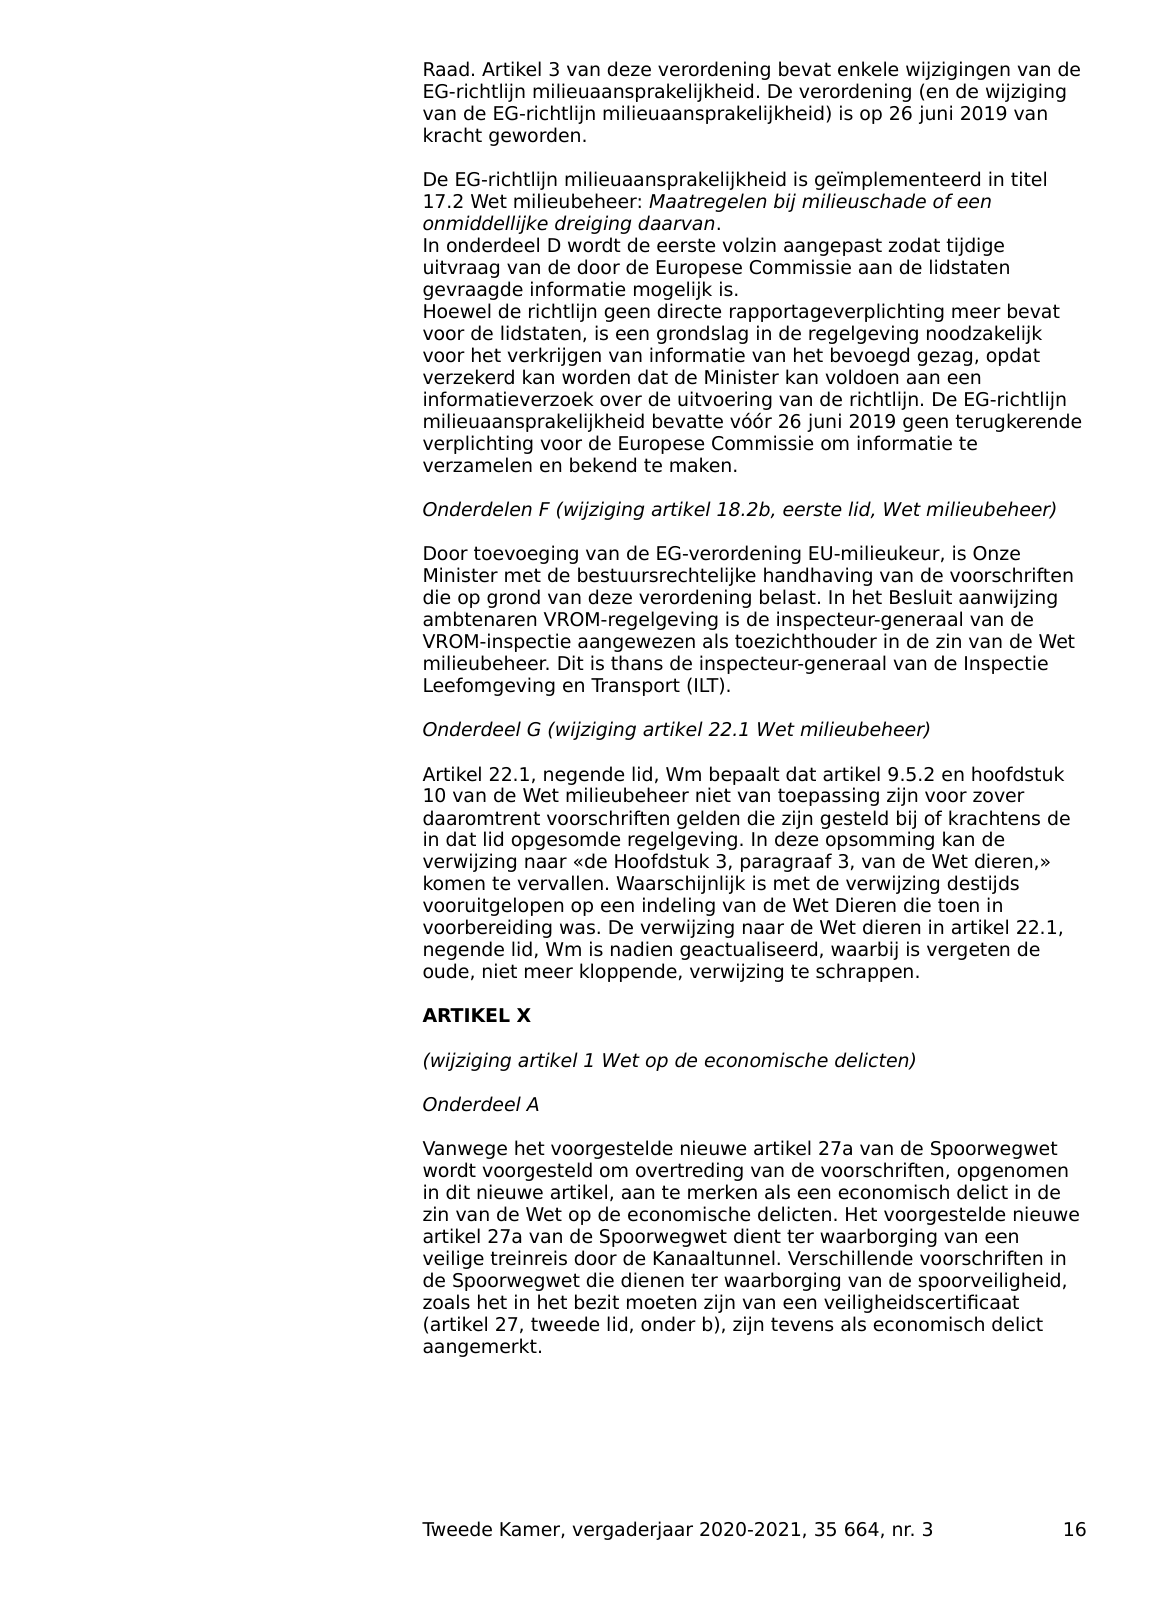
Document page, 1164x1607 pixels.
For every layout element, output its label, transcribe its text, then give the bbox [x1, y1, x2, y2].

subtitle Onderdelen F (wijziging artikel 18.2b, eerste lid, Wet milieubeheer) [422, 499, 1087, 521]
subtitle Onderdeel A [422, 1094, 1087, 1116]
text Hoewel de richtlijn geen directe rapportageverplichting meer bevat voor de lidstaten, is een grondslag in de regelgeving noodzakelijk voor het verkrijgen van informatie van het bevoegd gezag, opdat verzekerd kan worden dat de Minister kan voldoen aan een informatieverzoek over de uitvoering van de richtlijn. De EG-richtlijn milieuaansprakelijkheid bevatte vóór 26 juni 2019 geen terugkerende verplichting voor de Europese Commissie om informatie te verzamelen en bekend te maken. [422, 301, 1087, 477]
text In onderdeel D wordt de eerste volzin aangepast zodat tijdige uitvraag van de door de Europese Commissie aan de lidstaten gevraagde informatie mogelijk is. [422, 235, 1087, 301]
subtitle Onderdeel G (wijziging artikel 22.1 Wet milieubeheer) [422, 719, 1087, 741]
subtitle ARTIKEL X [422, 1005, 1087, 1027]
text Artikel 22.1, negende lid, Wm bepaalt dat artikel 9.5.2 en hoofdstuk 10 van de Wet milieubeheer niet van toepassing zijn voor zover daaromtrent voorschriften gelden die zijn gesteld bij of krachtens de in dat lid opgesomde regelgeving. In deze opsomming kan de verwijzing naar «de Hoofdstuk 3, paragraaf 3, van de Wet dieren,» komen te vervallen. Waarschijnlijk is met de verwijzing destijds vooruitgelopen op een indeling van de Wet Dieren die toen in voorbereiding was. De verwijzing naar de Wet dieren in artikel 22.1, negende lid, Wm is nadien geactualiseerd, waarbij is vergeten de oude, niet meer kloppende, verwijzing te schrappen. [422, 763, 1087, 983]
subtitle (wijziging artikel 1 Wet op de economische delicten) [422, 1049, 1087, 1072]
text Raad. Artikel 3 van deze verordening bevat enkele wijzigingen van de EG-richtlijn milieuaansprakelijkheid. De verordening (en de wijziging van de EG-richtlijn milieuaansprakelijkheid) is op 26 juni 2019 van kracht geworden. [422, 59, 1087, 147]
text De EG-richtlijn milieuaansprakelijkheid is geïmplementeerd in titel 17.2 Wet milieubeheer: Maatregelen bij milieuschade of een onmiddellijke dreiging daarvan. [422, 169, 1087, 235]
text Door toevoeging van de EG-verordening EU-milieukeur, is Onze Minister met de bestuursrechtelijke handhaving van de voorschriften die op grond van deze verordening belast. In het Besluit aanwijzing ambtenaren VROM-regelgeving is de inspecteur-generaal van de VROM-inspectie aangewezen als toezichthouder in de zin van de Wet milieubeheer. Dit is thans de inspecteur-generaal van de Inspectie Leefomgeving en Transport (ILT). [422, 543, 1087, 697]
text Vanwege het voorgestelde nieuwe artikel 27a van de Spoorwegwet wordt voorgesteld om overtreding van de voorschriften, opgenomen in dit nieuwe artikel, aan te merken als een economisch delict in de zin van de Wet op de economische delicten. Het voorgestelde nieuwe artikel 27a van de Spoorwegwet dient ter waarborging van een veilige treinreis door de Kanaaltunnel. Verschillende voorschriften in de Spoorwegwet die dienen ter waarborging van de spoorveiligheid, zoals het in het bezit moeten zijn van een veiligheidscertificaat (artikel 27, tweede lid, onder b), zijn tevens als economisch delict aangemerkt. [422, 1138, 1087, 1358]
